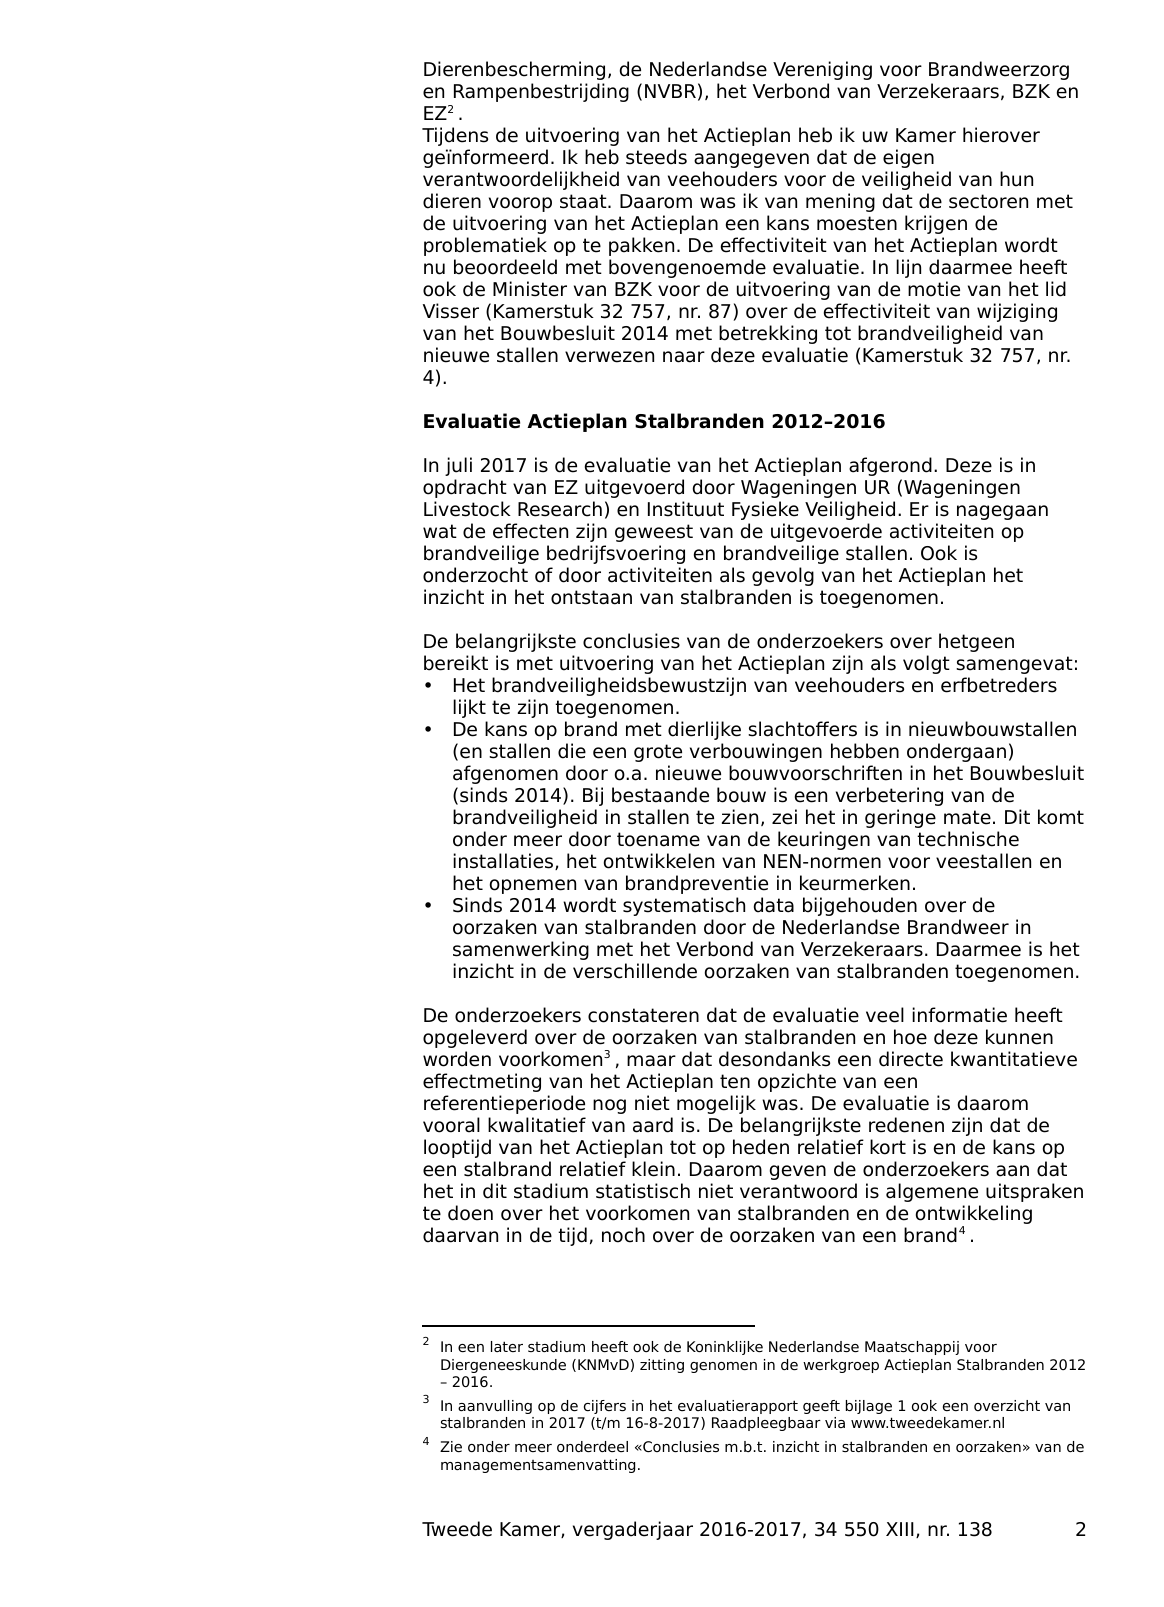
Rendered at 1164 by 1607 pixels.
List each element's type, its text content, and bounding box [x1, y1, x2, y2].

text In juli 2017 is de evaluatie van het Actieplan afgerond. Deze is in opdracht van EZ uitgevoerd door Wageningen UR (Wageningen Livestock Research) en Instituut Fysieke Veiligheid. Er is nagegaan wat de effecten zijn geweest van de uitgevoerde activiteiten op brandveilige bedrijfsvoering en brandveilige stallen. Ook is onderzocht of door activiteiten als gevolg van het Actieplan het inzicht in het ontstaan van stalbranden is toegenomen. [422, 455, 1087, 609]
text • De kans op brand met dierlijke slachtoffers is in nieuwbouwstallen (en stallen die een grote verbouwingen hebben ondergaan) afgenomen door o.a. nieuwe bouwvoorschriften in het Bouwbesluit (sinds 2014). Bij bestaande bouw is een verbetering van de brandveiligheid in stallen te zien, zei het in geringe mate. Dit komt onder meer door toename van de keuringen van technische installaties, het ontwikkelen van NEN-normen voor veestallen en het opnemen van brandpreventie in keurmerken. [422, 719, 1087, 895]
text Dierenbescherming, de Nederlandse Vereniging voor Brandweerzorg en Rampenbestrijding (NVBR), het Verbond van Verzekeraars, BZK en EZ. [422, 59, 1087, 125]
text • Het brandveiligheidsbewustzijn van veehouders en erfbetreders lijkt te zijn toegenomen. [422, 675, 1087, 719]
text In aanvulling op de cijfers in het evaluatierapport geeft bijlage 1 ook een overzicht van stalbranden in 2017 (t/m 16-8-2017) Raadpleegbaar via www.tweedekamer.nl [422, 1393, 1087, 1432]
text Zie onder meer onderdeel «Conclusies m.b.t. inzicht in stalbranden en oorzaken» van de managementsamenvatting. [422, 1435, 1087, 1474]
text In een later stadium heeft ook de Koninklijke Nederlandse Maatschappij voor Diergeneeskunde (KNMvD) zitting genomen in de werkgroep Actieplan Stalbranden 2012 – 2016. [422, 1335, 1087, 1391]
text • Sinds 2014 wordt systematisch data bijgehouden over de oorzaken van stalbranden door de Nederlandse Brandweer in samenwerking met het Verbond van Verzekeraars. Daarmee is het inzicht in de verschillende oorzaken van stalbranden toegenomen. [422, 895, 1087, 983]
text De onderzoekers constateren dat de evaluatie veel informatie heeft opgeleverd over de oorzaken van stalbranden en hoe deze kunnen worden voorkomen, maar dat desondanks een directe kwantitatieve effectmeting van het Actieplan ten opzichte van een referentieperiode nog niet mogelijk was. De evaluatie is daarom vooral kwalitatief van aard is. De belangrijkste redenen zijn dat de looptijd van het Actieplan tot op heden relatief kort is en de kans op een stalbrand relatief klein. Daarom geven de onderzoekers aan dat het in dit stadium statistisch niet verantwoord is algemene uitspraken te doen over het voorkomen van stalbranden en de ontwikkeling daarvan in de tijd, noch over de oorzaken van een brand. [422, 1005, 1087, 1247]
text De belangrijkste conclusies van de onderzoekers over hetgeen bereikt is met uitvoering van het Actieplan zijn als volgt samengevat: [422, 631, 1087, 675]
text Tijdens de uitvoering van het Actieplan heb ik uw Kamer hierover geïnformeerd. Ik heb steeds aangegeven dat de eigen verantwoordelijkheid van veehouders voor de veiligheid van hun dieren voorop staat. Daarom was ik van mening dat de sectoren met de uitvoering van het Actieplan een kans moesten krijgen de problematiek op te pakken. De effectiviteit van het Actieplan wordt nu beoordeeld met bovengenoemde evaluatie. In lijn daarmee heeft ook de Minister van BZK voor de uitvoering van de motie van het lid Visser (Kamerstuk 32 757, nr. 87) over de effectiviteit van wijziging van het Bouwbesluit 2014 met betrekking tot brandveiligheid van nieuwe stallen verwezen naar deze evaluatie (Kamerstuk 32 757, nr. 4). [422, 125, 1087, 389]
subtitle Evaluatie Actieplan Stalbranden 2012–2016 [422, 411, 1087, 433]
